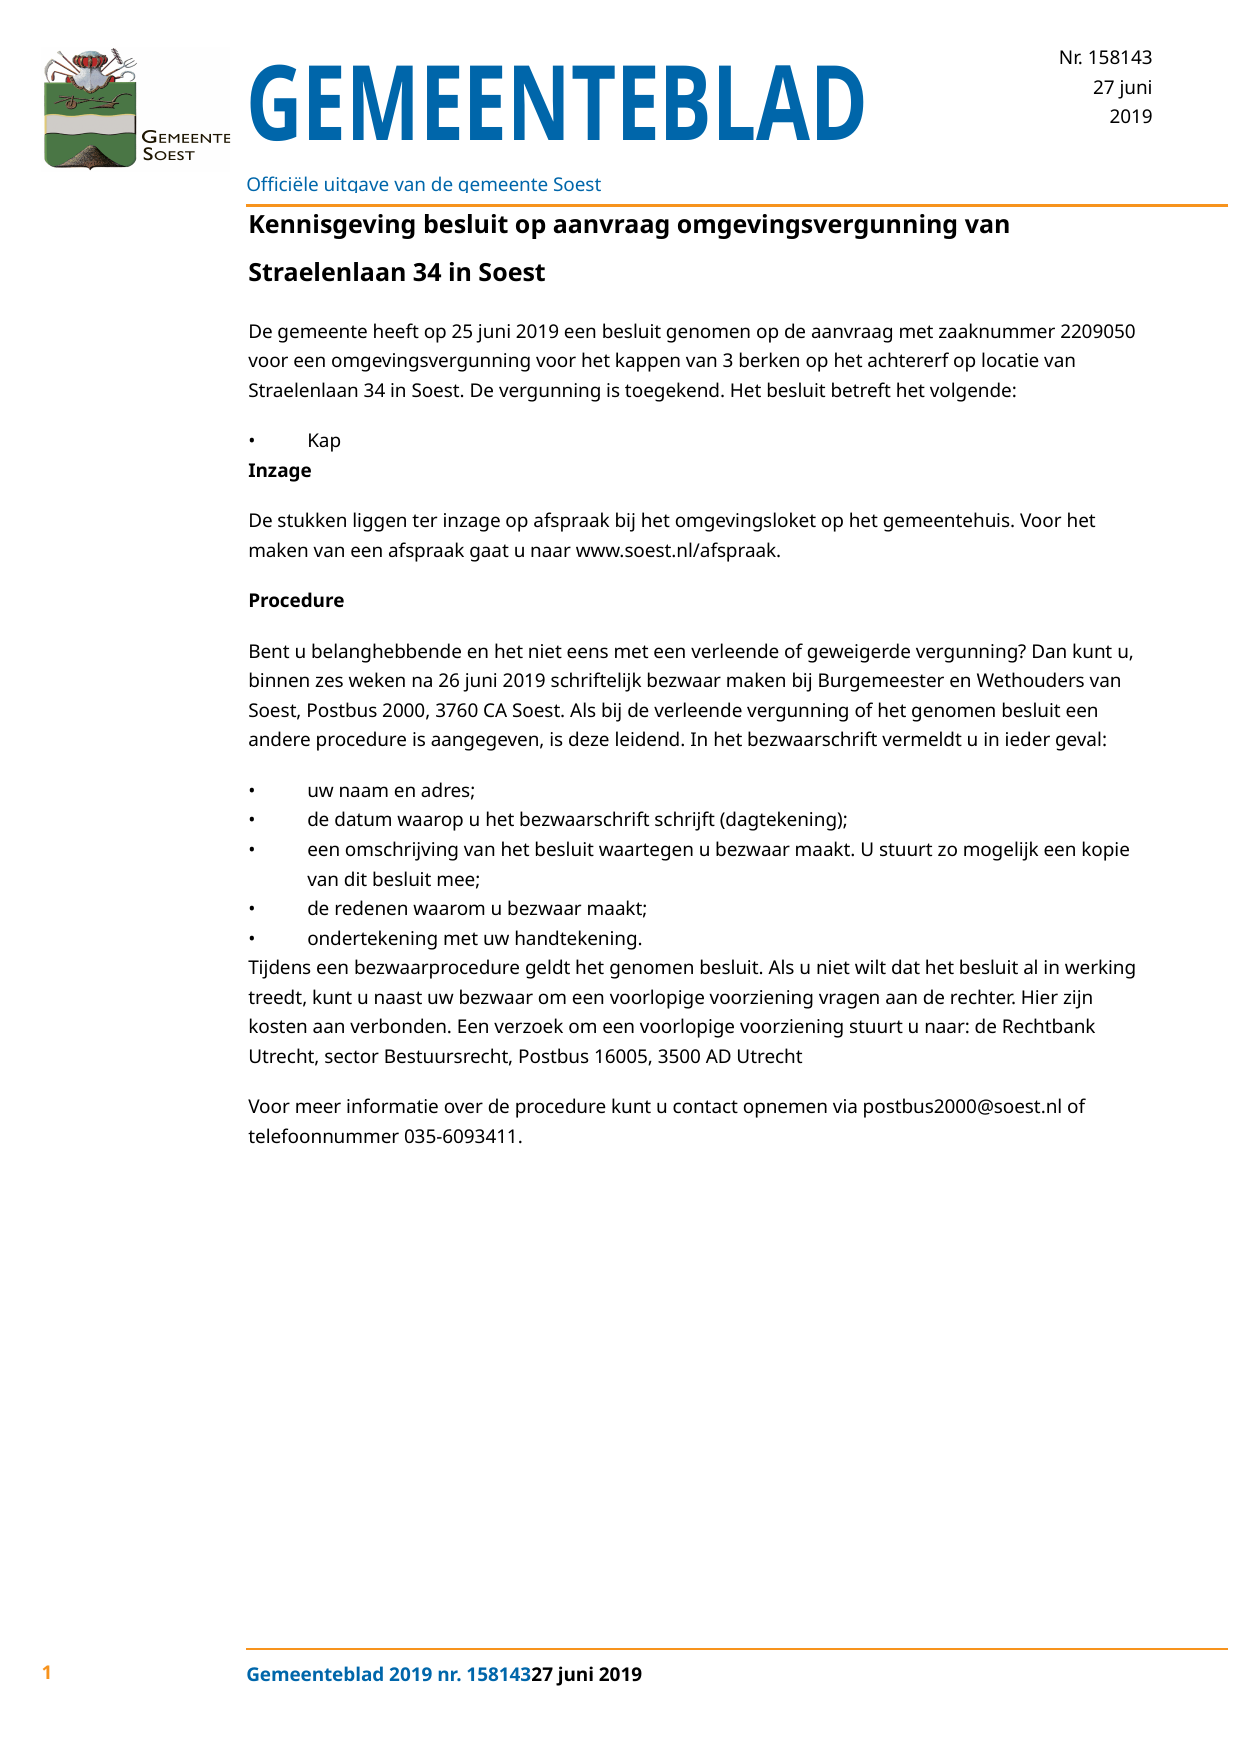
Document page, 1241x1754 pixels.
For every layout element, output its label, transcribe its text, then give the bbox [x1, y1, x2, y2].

text Kennisgeving besluit op aanvraag omgevingsvergunning van Straelenlaan 34 in Soest [248, 207, 1152, 288]
list uw naam en adres; [248, 777, 1152, 803]
picture [41, 47, 231, 172]
text Inzage [248, 457, 1152, 483]
text Procedure [248, 587, 1152, 613]
text Tijdens een bezwaarprocedure geldt het genomen besluit. Als u niet wilt dat het besluit al in werking treedt, kunt u naast uw bezwaar om een voorlopige voorziening vragen aan de rechter. Hier zijn kosten aan verbonden. Een verzoek om een voorlopige voorziening stuurt u naar: de Rechtbank Utrecht, sector Bestuursrecht, Postbus 16005, 3500 AD Utrecht [248, 954, 1152, 1069]
text Voor meer informatie over de procedure kunt u contact opnemen via postbus2000@soest.nl of telefoonnummer 035-6093411. [248, 1094, 1152, 1149]
list ondertekening met uw handtekening. [248, 925, 1152, 951]
text Bent u belanghebbende en het niet eens met een verleende of geweigerde vergunning? Dan kunt u, binnen zes weken na 26 juni 2019 schriftelijk bezwaar maken bij Burgemeester en Wethouders van Soest, Postbus 2000, 3760 CA Soest. Als bij de verleende vergunning of het genomen besluit een andere procedure is aangegeven, is deze leidend. In het bezwaarschrift vermeldt u in ieder geval: [248, 638, 1152, 752]
list de redenen waarom u bezwaar maakt; [248, 895, 1152, 921]
list de datum waarop u het bezwaarschrift schrijft (dagtekening); [248, 807, 1152, 832]
text De gemeente heeft op 25 juni 2019 een besluit genomen op de aanvraag met zaaknummer 2209050 voor een omgevingsvergunning voor het kappen van 3 berken op het achtererf op locatie van Straelenlaan 34 in Soest. De vergunning is toegekend. Het besluit betreft het volgende: [248, 318, 1152, 403]
list Kap [248, 427, 1152, 453]
list een omschrijving van het besluit waartegen u bezwaar maakt. U stuurt zo mogelijk een kopie van dit besluit mee; [248, 836, 1152, 892]
text De stukken liggen ter inzage op afspraak bij het omgevingsloket op het gemeentehuis. Voor het maken van een afspraak gaat u naar www.soest.nl/afspraak. [248, 507, 1152, 563]
